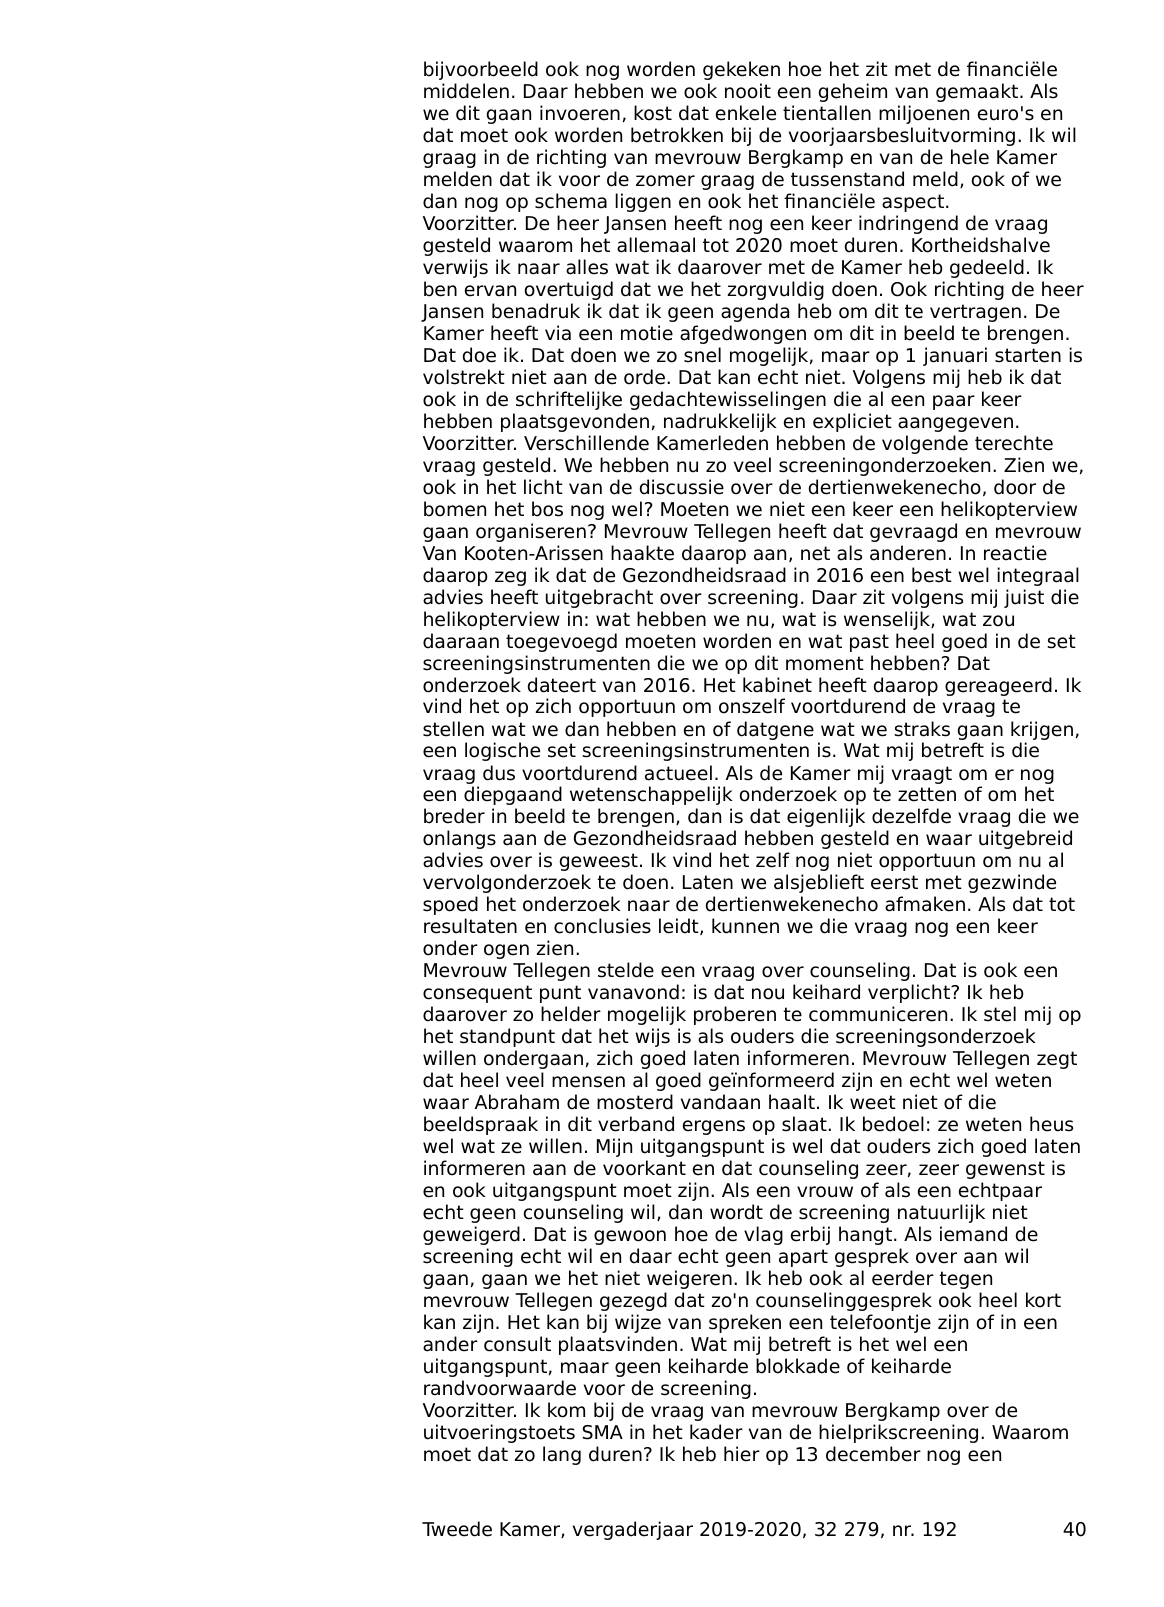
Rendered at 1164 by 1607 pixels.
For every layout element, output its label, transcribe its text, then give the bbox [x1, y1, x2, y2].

text bijvoorbeeld ook nog worden gekeken hoe het zit met de financiële middelen. Daar hebben we ook nooit een geheim van gemaakt. Als we dit gaan invoeren, kost dat enkele tientallen miljoenen euro's en dat moet ook worden betrokken bij de voorjaarsbesluitvorming. Ik wil graag in de richting van mevrouw Bergkamp en van de hele Kamer melden dat ik voor de zomer graag de tussenstand meld, ook of we dan nog op schema liggen en ook het financiële aspect. [422, 59, 1087, 213]
text Voorzitter. Ik kom bij de vraag van mevrouw Bergkamp over de uitvoeringstoets SMA in het kader van de hielprikscreening. Waarom moet dat zo lang duren? Ik heb hier op 13 december nog een [422, 1400, 1087, 1466]
text Voorzitter. Verschillende Kamerleden hebben de volgende terechte vraag gesteld. We hebben nu zo veel screeningonderzoeken. Zien we, ook in het licht van de discussie over de dertienwekenecho, door de bomen het bos nog wel? Moeten we niet een keer een helikopterview gaan organiseren? Mevrouw Tellegen heeft dat gevraagd en mevrouw Van Kooten-Arissen haakte daarop aan, net als anderen. In reactie daarop zeg ik dat de Gezondheidsraad in 2016 een best wel integraal advies heeft uitgebracht over screening. Daar zit volgens mij juist die helikopterview in: wat hebben we nu, wat is wenselijk, wat zou daaraan toegevoegd moeten worden en wat past heel goed in de set screeningsinstrumenten die we op dit moment hebben? Dat onderzoek dateert van 2016. Het kabinet heeft daarop gereageerd. Ik vind het op zich opportuun om onszelf voortdurend de vraag te stellen wat we dan hebben en of datgene wat we straks gaan krijgen, een logische set screeningsinstrumenten is. Wat mij betreft is die vraag dus voortdurend actueel. Als de Kamer mij vraagt om er nog een diepgaand wetenschappelijk onderzoek op te zetten of om het breder in beeld te brengen, dan is dat eigenlijk dezelfde vraag die we onlangs aan de Gezondheidsraad hebben gesteld en waar uitgebreid advies over is geweest. Ik vind het zelf nog niet opportuun om nu al vervolgonderzoek te doen. Laten we alsjeblieft eerst met gezwinde spoed het onderzoek naar de dertienwekenecho afmaken. Als dat tot resultaten en conclusies leidt, kunnen we die vraag nog een keer onder ogen zien. [422, 433, 1087, 960]
text Mevrouw Tellegen stelde een vraag over counseling. Dat is ook een consequent punt vanavond: is dat nou keihard verplicht? Ik heb daarover zo helder mogelijk proberen te communiceren. Ik stel mij op het standpunt dat het wijs is als ouders die screeningsonderzoek willen ondergaan, zich goed laten informeren. Mevrouw Tellegen zegt dat heel veel mensen al goed geïnformeerd zijn en echt wel weten waar Abraham de mosterd vandaan haalt. Ik weet niet of die beeldspraak in dit verband ergens op slaat. Ik bedoel: ze weten heus wel wat ze willen. Mijn uitgangspunt is wel dat ouders zich goed laten informeren aan de voorkant en dat counseling zeer, zeer gewenst is en ook uitgangspunt moet zijn. Als een vrouw of als een echtpaar echt geen counseling wil, dan wordt de screening natuurlijk niet geweigerd. Dat is gewoon hoe de vlag erbij hangt. Als iemand de screening echt wil en daar echt geen apart gesprek over aan wil gaan, gaan we het niet weigeren. Ik heb ook al eerder tegen mevrouw Tellegen gezegd dat zo'n counselinggesprek ook heel kort kan zijn. Het kan bij wijze van spreken een telefoontje zijn of in een ander consult plaatsvinden. Wat mij betreft is het wel een uitgangspunt, maar geen keiharde blokkade of keiharde randvoorwaarde voor de screening. [422, 960, 1087, 1400]
text Voorzitter. De heer Jansen heeft nog een keer indringend de vraag gesteld waarom het allemaal tot 2020 moet duren. Kortheidshalve verwijs ik naar alles wat ik daarover met de Kamer heb gedeeld. Ik ben ervan overtuigd dat we het zorgvuldig doen. Ook richting de heer Jansen benadruk ik dat ik geen agenda heb om dit te vertragen. De Kamer heeft via een motie afgedwongen om dit in beeld te brengen. Dat doe ik. Dat doen we zo snel mogelijk, maar op 1 januari starten is volstrekt niet aan de orde. Dat kan echt niet. Volgens mij heb ik dat ook in de schriftelijke gedachtewisselingen die al een paar keer hebben plaatsgevonden, nadrukkelijk en expliciet aangegeven. [422, 213, 1087, 433]
